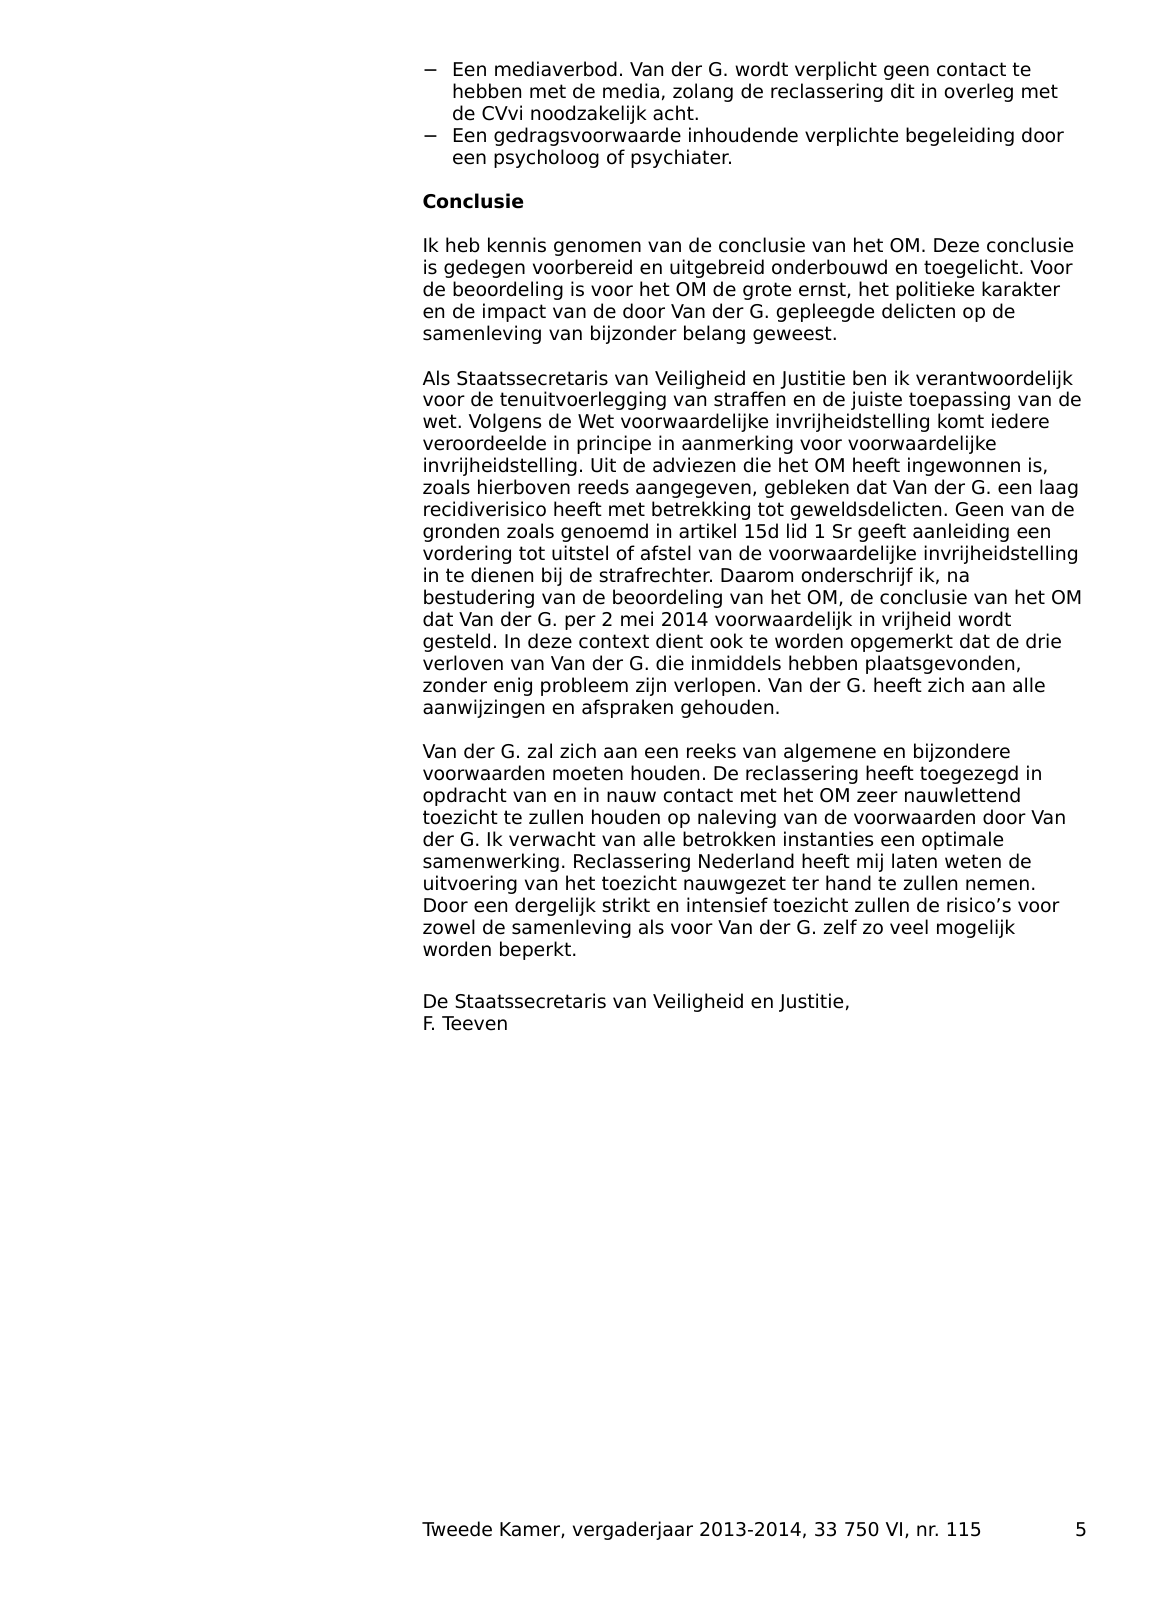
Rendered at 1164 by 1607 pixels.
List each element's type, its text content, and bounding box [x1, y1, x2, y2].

text De Staatssecretaris van Veiligheid en Justitie, F. Teeven [422, 991, 1087, 1035]
text Van der G. zal zich aan een reeks van algemene en bijzondere voorwaarden moeten houden. De reclassering heeft toegezegd in opdracht van en in nauw contact met het OM zeer nauwlettend toezicht te zullen houden op naleving van de voorwaarden door Van der G. Ik verwacht van alle betrokken instanties een optimale samenwerking. Reclassering Nederland heeft mij laten weten de uitvoering van het toezicht nauwgezet ter hand te zullen nemen. Door een dergelijk strikt en intensief toezicht zullen de risico’s voor zowel de samenleving als voor Van der G. zelf zo veel mogelijk worden beperkt. [422, 741, 1087, 961]
text − Een gedragsvoorwaarde inhoudende verplichte begeleiding door een psycholoog of psychiater. [422, 125, 1087, 169]
text − Een mediaverbod. Van der G. wordt verplicht geen contact te hebben met de media, zolang de reclassering dit in overleg met de CVvi noodzakelijk acht. [422, 59, 1087, 125]
text Als Staatssecretaris van Veiligheid en Justitie ben ik verantwoordelijk voor de tenuitvoerlegging van straffen en de juiste toepassing van de wet. Volgens de Wet voorwaardelijke invrijheidstelling komt iedere veroordeelde in principe in aanmerking voor voorwaardelijke invrijheidstelling. Uit de adviezen die het OM heeft ingewonnen is, zoals hierboven reeds aangegeven, gebleken dat Van der G. een laag recidiverisico heeft met betrekking tot geweldsdelicten. Geen van de gronden zoals genoemd in artikel 15d lid 1 Sr geeft aanleiding een vordering tot uitstel of afstel van de voorwaardelijke invrijheidstelling in te dienen bij de strafrechter. Daarom onderschrijf ik, na bestudering van de beoordeling van het OM, de conclusie van het OM dat Van der G. per 2 mei 2014 voorwaardelijk in vrijheid wordt gesteld. In deze context dient ook te worden opgemerkt dat de drie verloven van Van der G. die inmiddels hebben plaatsgevonden, zonder enig probleem zijn verlopen. Van der G. heeft zich aan alle aanwijzingen en afspraken gehouden. [422, 367, 1087, 719]
subtitle Conclusie [422, 191, 1087, 213]
text Ik heb kennis genomen van de conclusie van het OM. Deze conclusie is gedegen voorbereid en uitgebreid onderbouwd en toegelicht. Voor de beoordeling is voor het OM de grote ernst, het politieke karakter en de impact van de door Van der G. gepleegde delicten op de samenleving van bijzonder belang geweest. [422, 235, 1087, 345]
